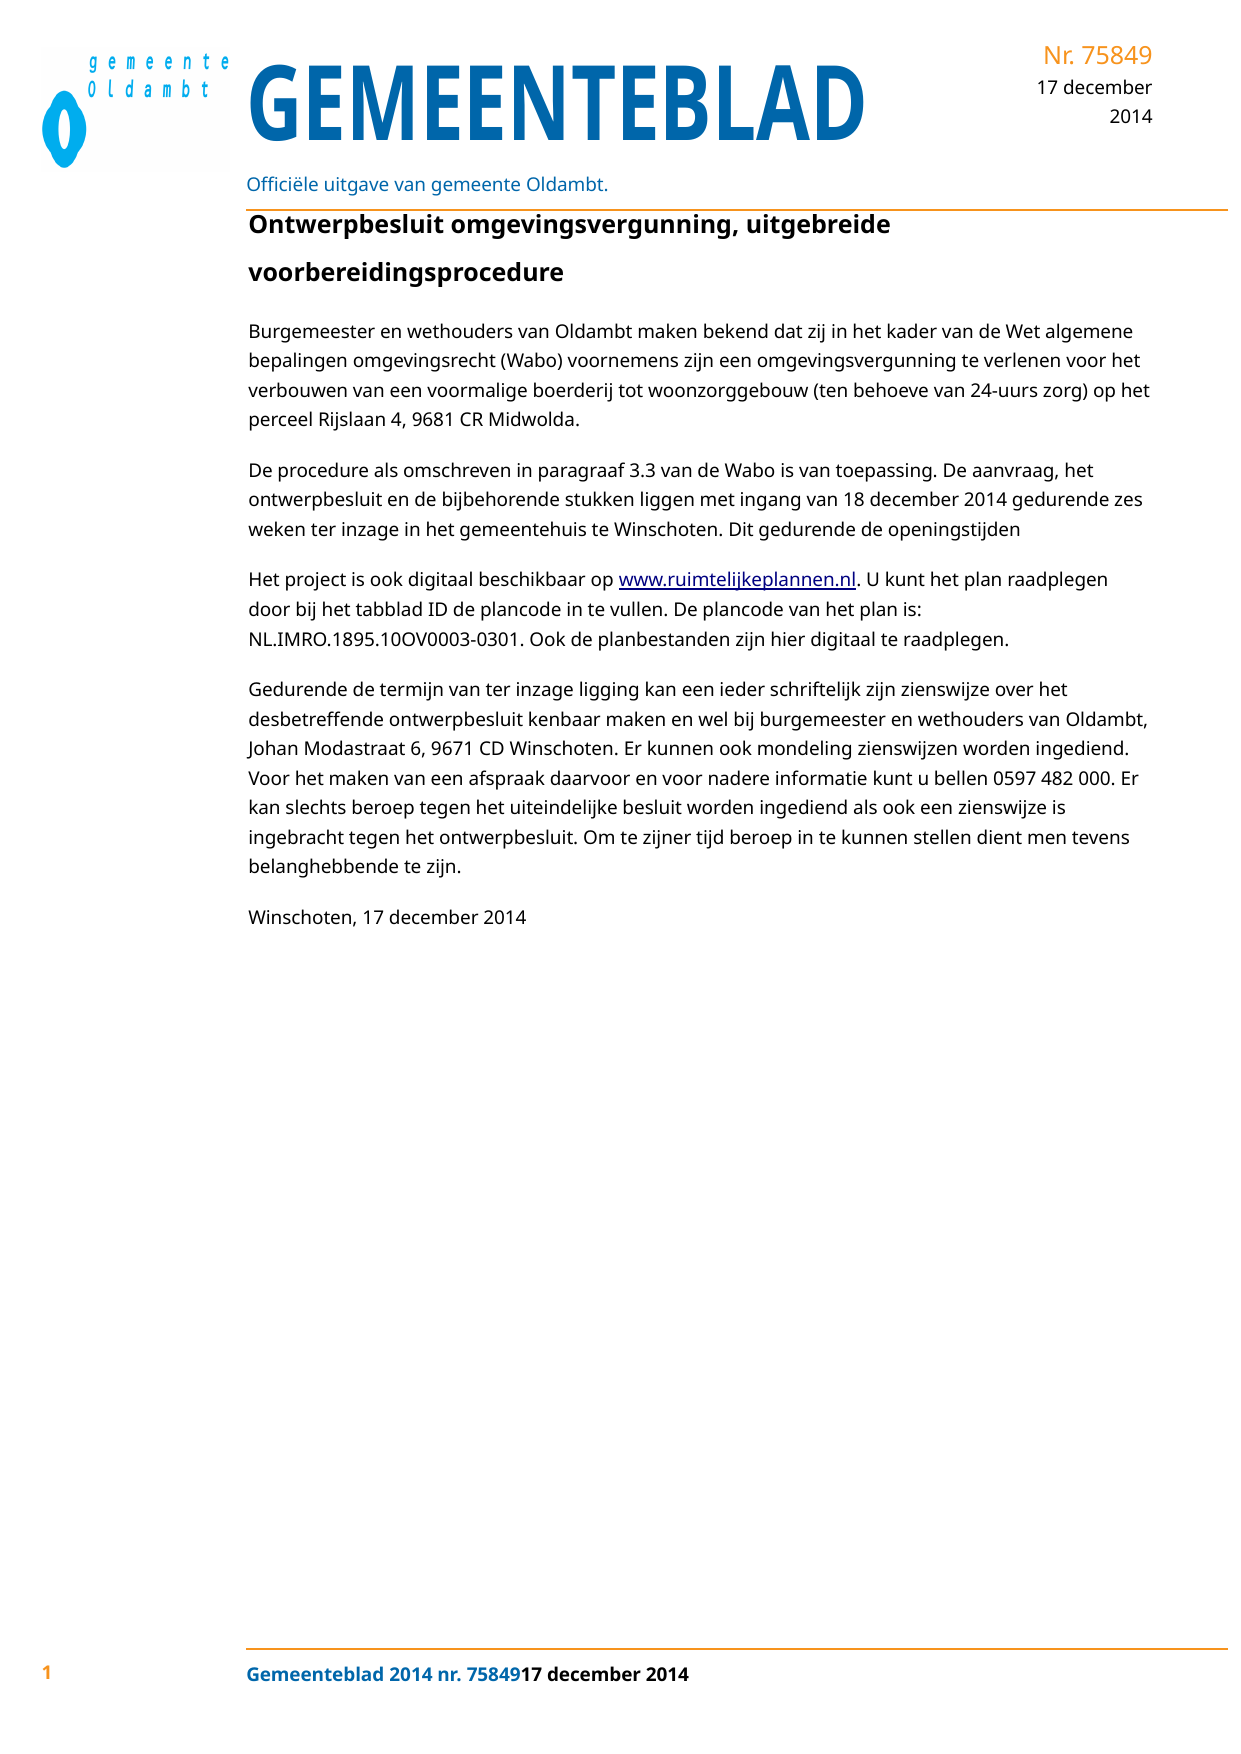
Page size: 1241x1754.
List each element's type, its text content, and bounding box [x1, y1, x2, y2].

text Winschoten, 17 december 2014 [248, 904, 1152, 930]
text De procedure als omschreven in paragraaf 3.3 van de Wabo is van toepassing. De aanvraag, het ontwerpbesluit en de bijbehorende stukken liggen met ingang van 18 december 2014 gedurende zes weken ter inzage in het gemeentehuis te Winschoten. Dit gedurende de openingstijden [248, 457, 1152, 542]
text Het project is ook digitaal beschikbaar op www.ruimtelijkeplannen.nl. U kunt het plan raadplegen door bij het tabblad ID de plancode in te vullen. De plancode van het plan is: NL.IMRO.1895.10OV0003-0301. Ook de planbestanden zijn hier digitaal te raadplegen. [248, 567, 1152, 652]
text Ontwerpbesluit omgevingsvergunning, uitgebreide voorbereidingsprocedure [248, 211, 1152, 288]
text Gedurende de termijn van ter inzage ligging kan een ieder schriftelijk zijn zienswijze over het desbetreffende ontwerpbesluit kenbaar maken en wel bij burgemeester en wethouders van Oldambt, Johan Modastraat 6, 9671 CD Winschoten. Er kunnen ook mondeling zienswijzen worden ingediend. Voor het maken van een afspraak daarvoor en voor nadere informatie kunt u bellen 0597 482 000. Er kan slechts beroep tegen het uiteindelijke besluit worden ingediend als ook een zienswijze is ingebracht tegen het ontwerpbesluit. Om te zijner tijd beroep in te kunnen stellen dient men tevens belanghebbende te zijn. [248, 676, 1152, 879]
text Burgemeester en wethouders van Oldambt maken bekend dat zij in het kader van de Wet algemene bepalingen omgevingsrecht (Wabo) voornemens zijn een omgevingsvergunning te verlenen voor het verbouwen van een voormalige boerderij tot woonzorggebouw (ten behoeve van 24-uurs zorg) op het perceel Rijslaan 4, 9681 CR Midwolda. [248, 318, 1152, 432]
picture [41, 47, 231, 172]
